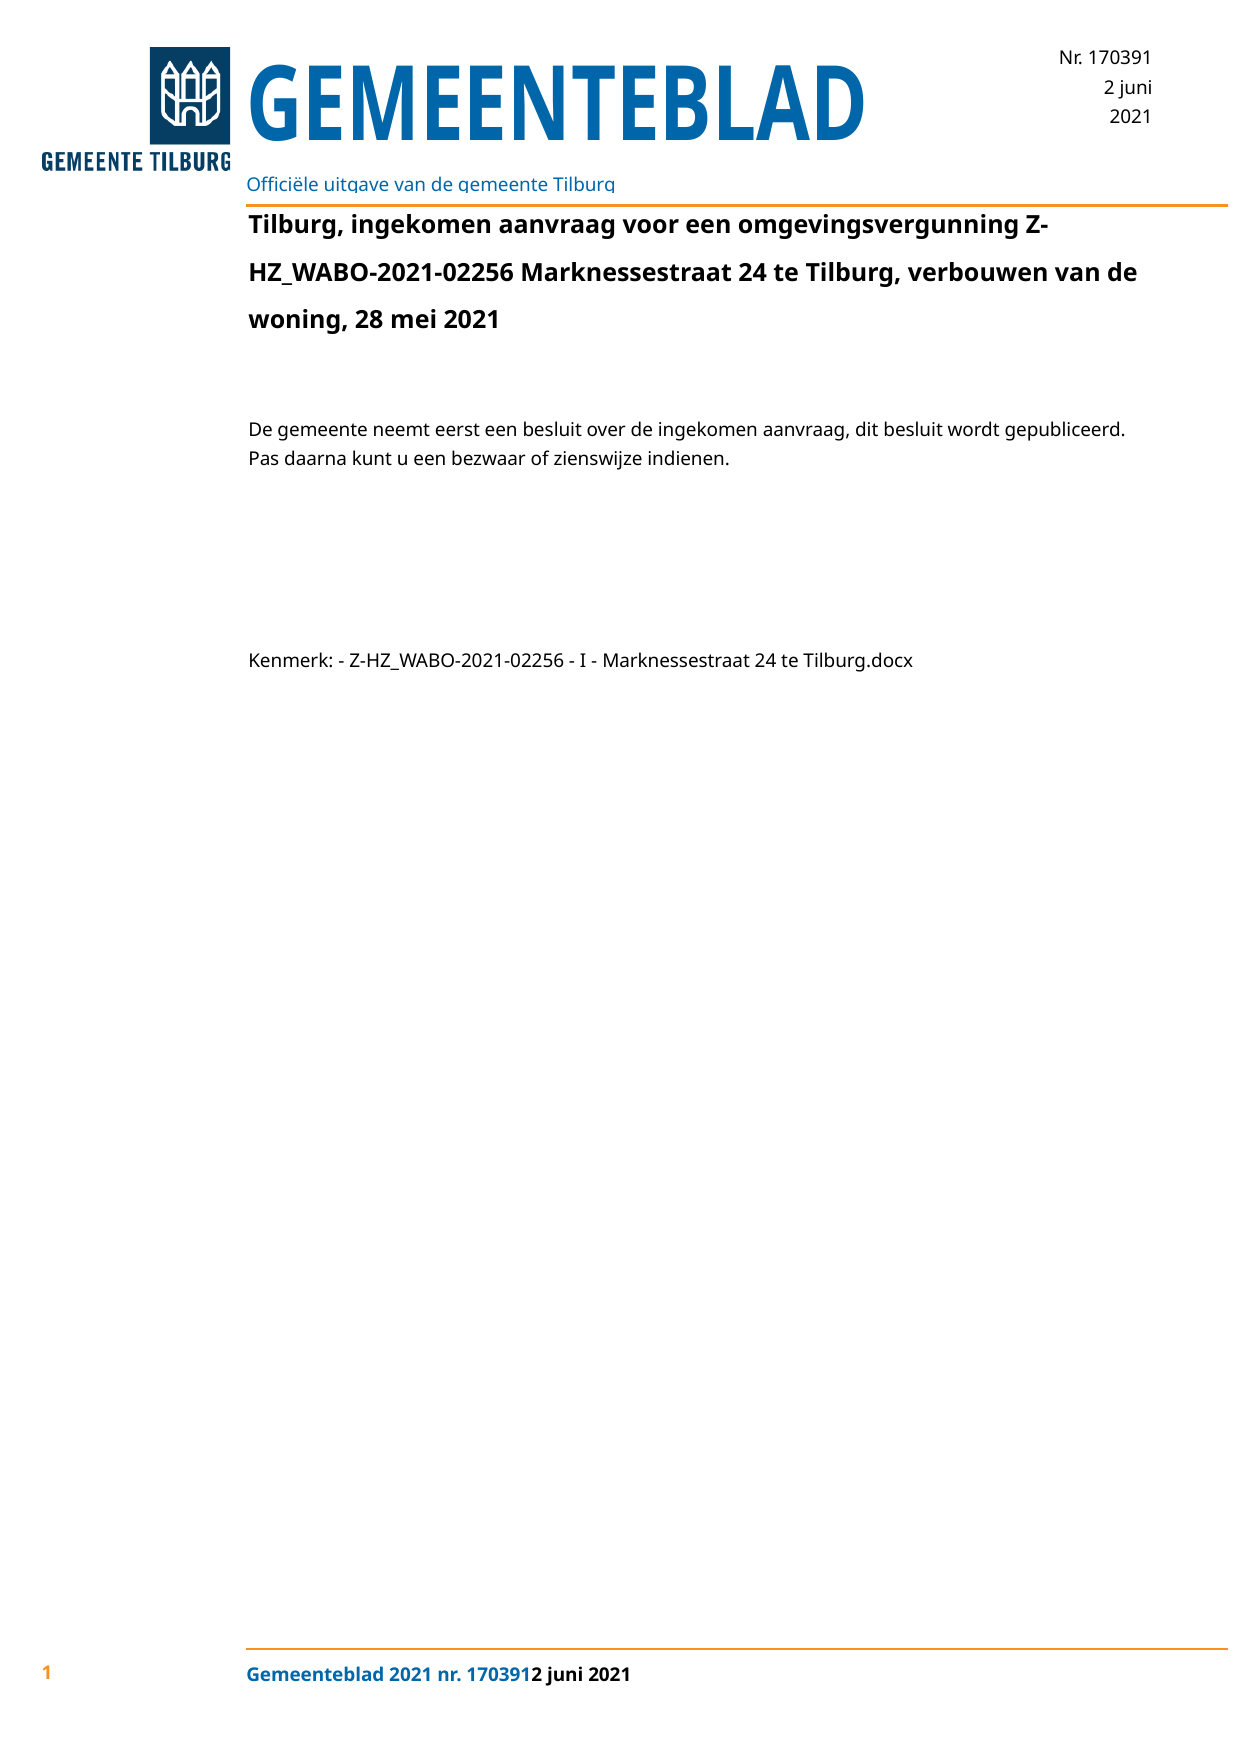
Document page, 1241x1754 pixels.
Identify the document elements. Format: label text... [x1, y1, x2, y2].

text Kenmerk: - Z-HZ_WABO-2021-02256 - I - Marknessestraat 24 te Tilburg.docx [248, 647, 1152, 673]
text Tilburg, ingekomen aanvraag voor een omgevingsvergunning Z-HZ_WABO-2021-02256 Marknessestraat 24 te Tilburg, verbouwen van de woning, 28 mei 2021 [248, 207, 1152, 336]
text De gemeente neemt eerst een besluit over de ingekomen aanvraag, dit besluit wordt gepubliceerd. Pas daarna kunt u een bezwaar of zienswijze indienen. [248, 416, 1152, 471]
picture [41, 47, 231, 172]
